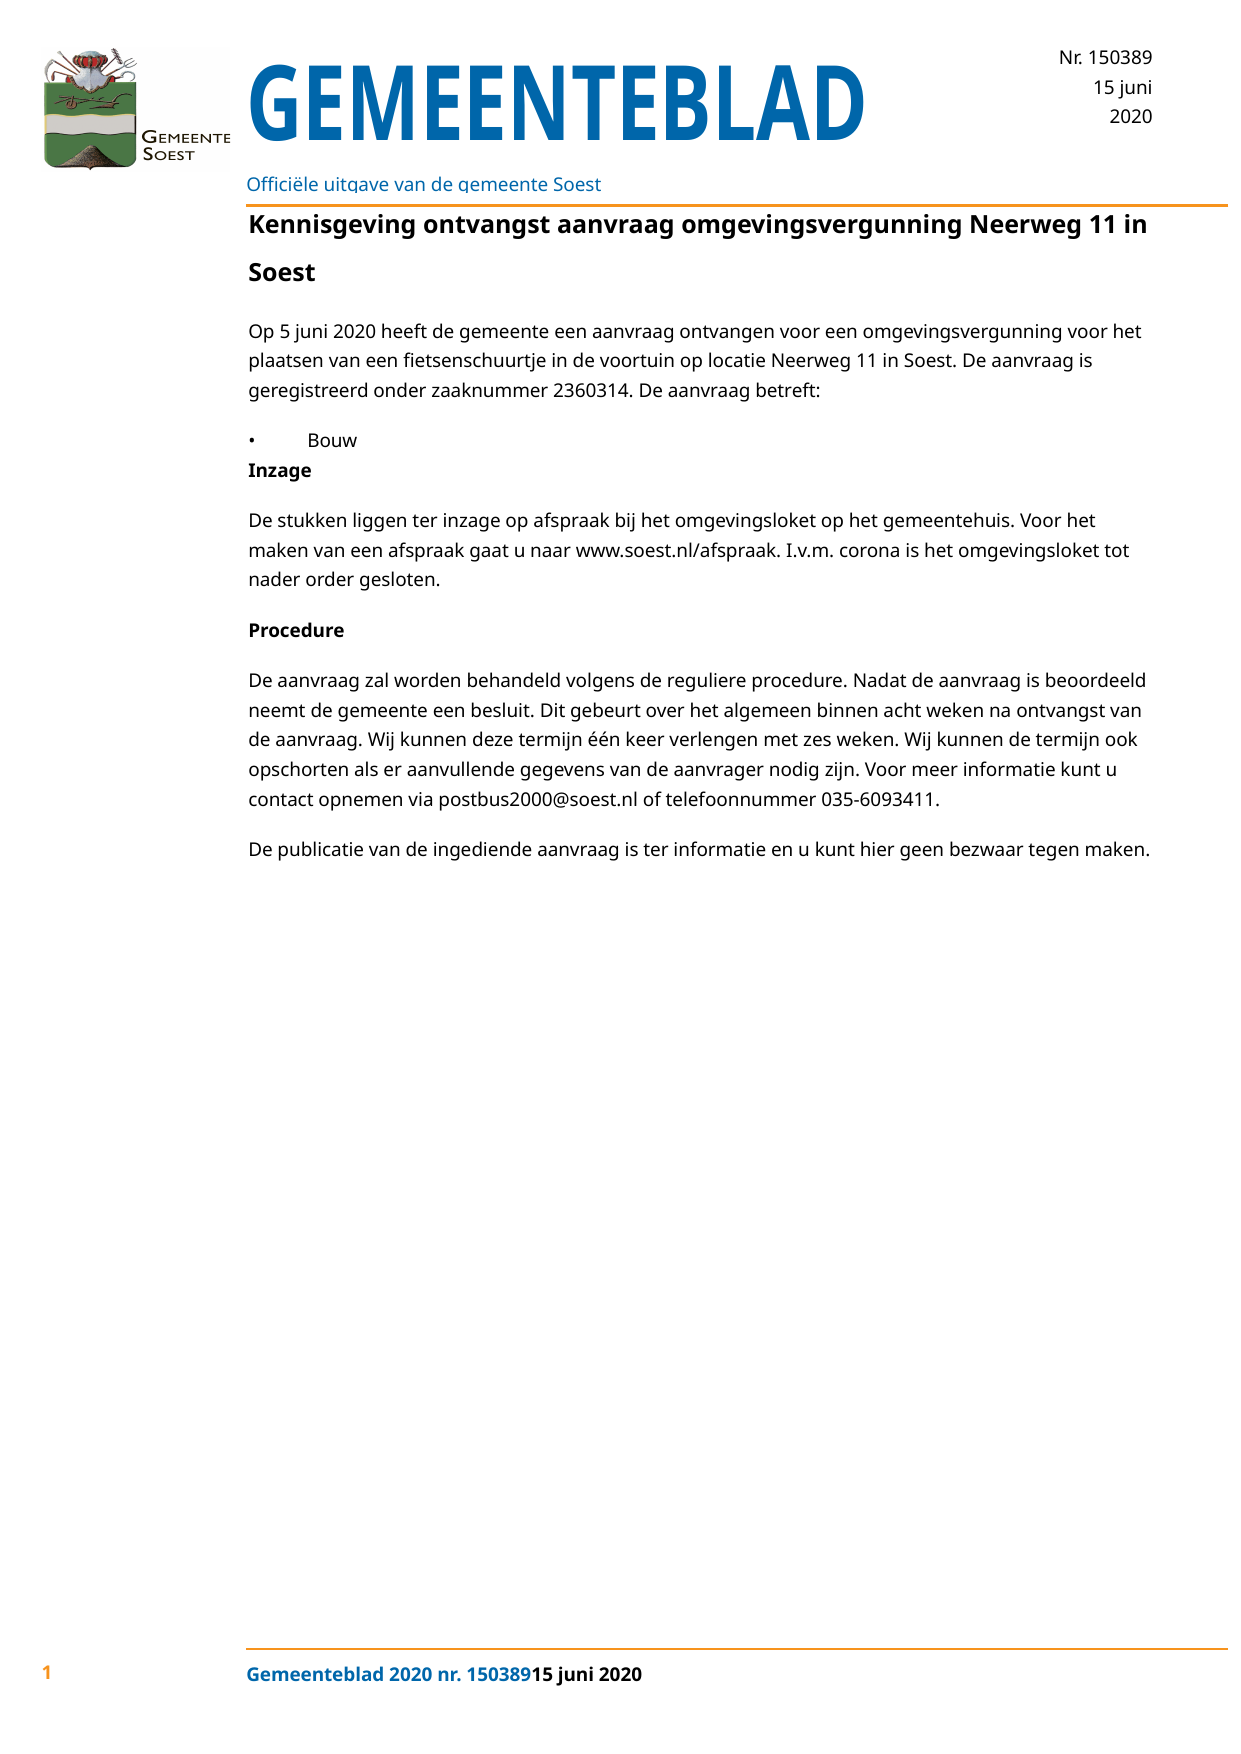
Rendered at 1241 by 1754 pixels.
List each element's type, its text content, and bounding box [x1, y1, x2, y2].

text Inzage [248, 457, 1152, 483]
text Procedure [248, 617, 1152, 643]
text Kennisgeving ontvangst aanvraag omgevingsvergunning Neerweg 11 in Soest [248, 207, 1152, 288]
picture [41, 47, 231, 172]
list Bouw [248, 427, 1152, 453]
text De stukken liggen ter inzage op afspraak bij het omgevingsloket op het gemeentehuis. Voor het maken van een afspraak gaat u naar www.soest.nl/afspraak. I.v.m. corona is het omgevingsloket tot nader order gesloten. [248, 507, 1152, 592]
text De aanvraag zal worden behandeld volgens de reguliere procedure. Nadat de aanvraag is beoordeeld neemt de gemeente een besluit. Dit gebeurt over het algemeen binnen acht weken na ontvangst van de aanvraag. Wij kunnen deze termijn één keer verlengen met zes weken. Wij kunnen de termijn ook opschorten als er aanvullende gegevens van de aanvrager nodig zijn. Voor meer informatie kunt u contact opnemen via postbus2000@soest.nl of telefoonnummer 035-6093411. [248, 667, 1152, 812]
text Op 5 juni 2020 heeft de gemeente een aanvraag ontvangen voor een omgevingsvergunning voor het plaatsen van een fietsenschuurtje in de voortuin op locatie Neerweg 11 in Soest. De aanvraag is geregistreerd onder zaaknummer 2360314. De aanvraag betreft: [248, 318, 1152, 403]
text De publicatie van de ingediende aanvraag is ter informatie en u kunt hier geen bezwaar tegen maken. [248, 836, 1152, 862]
